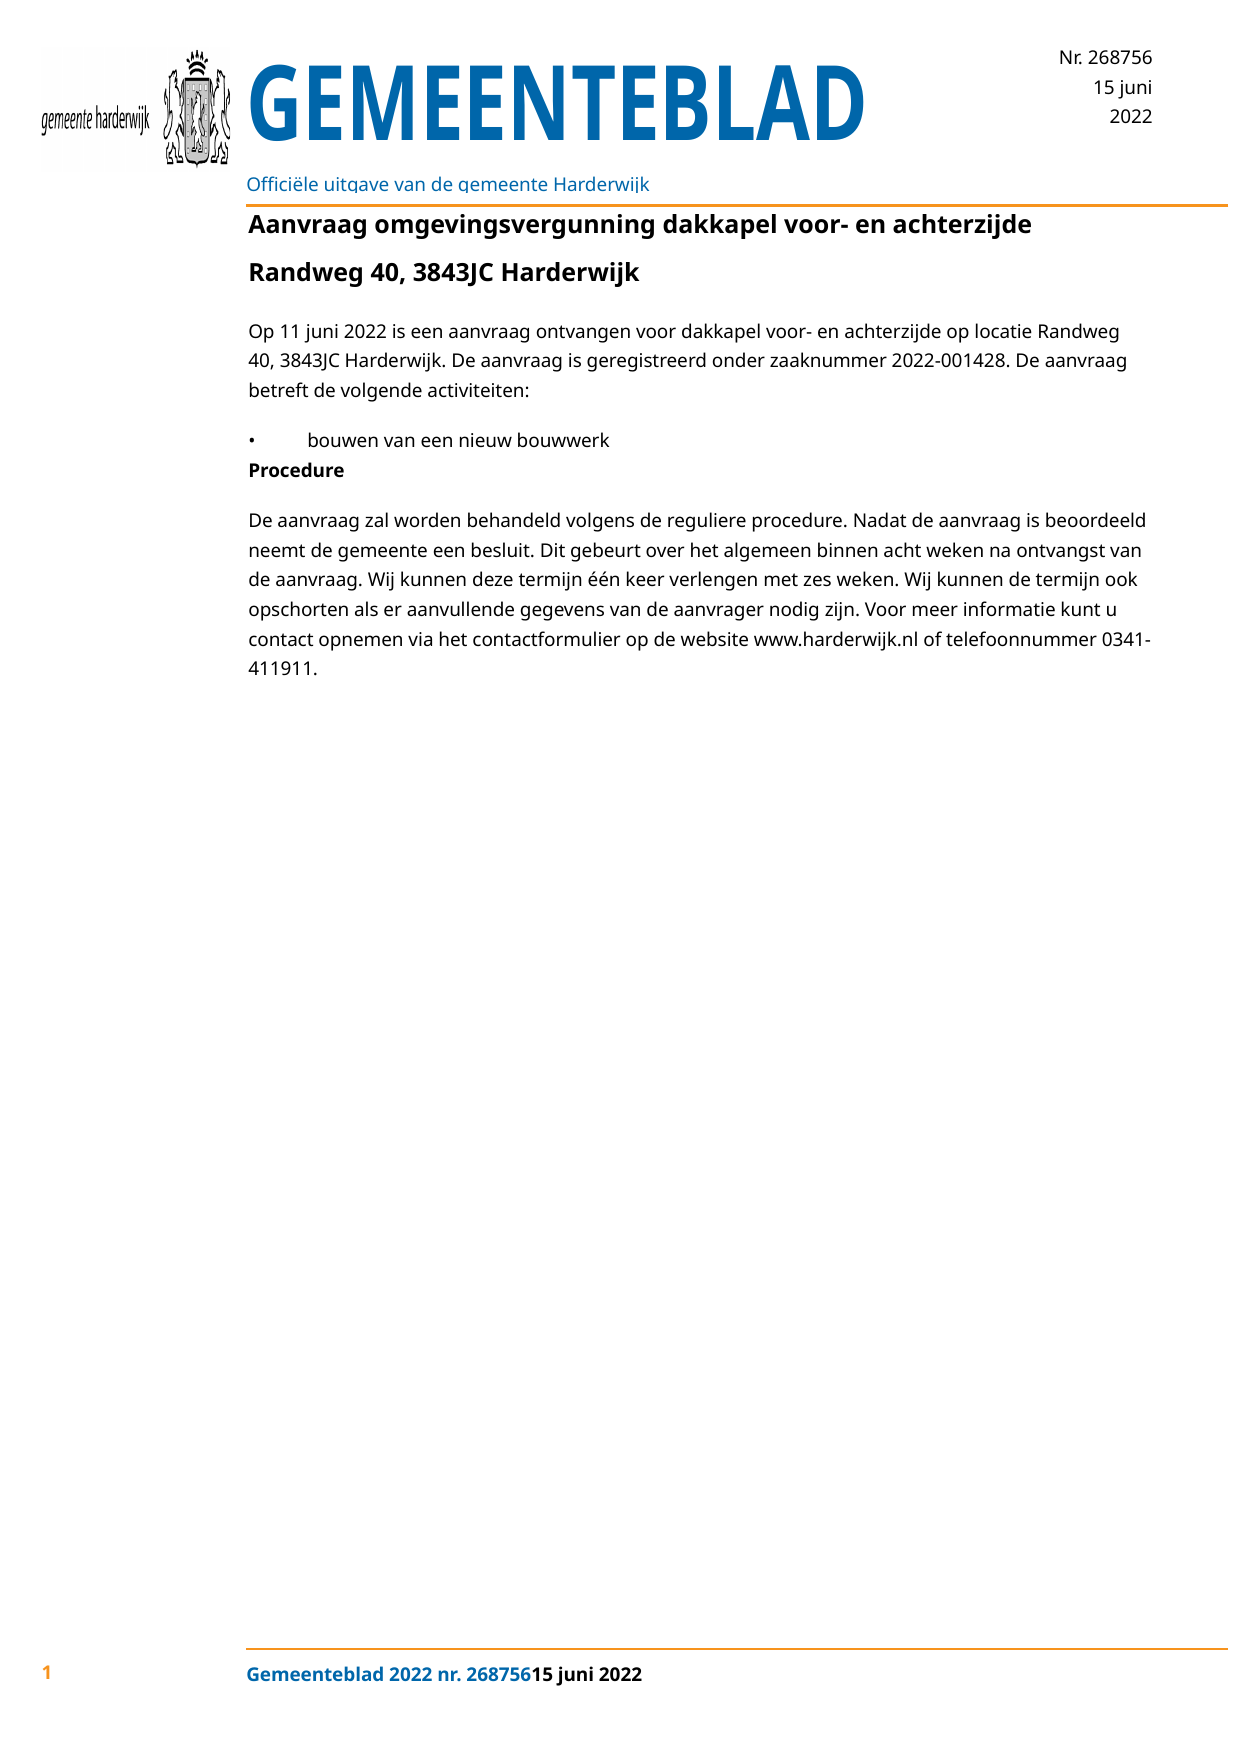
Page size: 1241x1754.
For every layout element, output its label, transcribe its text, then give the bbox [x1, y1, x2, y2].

text Procedure [248, 457, 1152, 483]
text Op 11 juni 2022 is een aanvraag ontvangen voor dakkapel voor- en achterzijde op locatie Randweg 40, 3843JC Harderwijk. De aanvraag is geregistreerd onder zaaknummer 2022-001428. De aanvraag betreft de volgende activiteiten: [248, 318, 1152, 403]
text Aanvraag omgevingsvergunning dakkapel voor- en achterzijde Randweg 40, 3843JC Harderwijk [248, 207, 1152, 288]
picture [41, 47, 231, 172]
list bouwen van een nieuw bouwwerk [248, 427, 1152, 453]
text De aanvraag zal worden behandeld volgens de reguliere procedure. Nadat de aanvraag is beoordeeld neemt de gemeente een besluit. Dit gebeurt over het algemeen binnen acht weken na ontvangst van de aanvraag. Wij kunnen deze termijn één keer verlengen met zes weken. Wij kunnen de termijn ook opschorten als er aanvullende gegevens van de aanvrager nodig zijn. Voor meer informatie kunt u contact opnemen via het contactformulier op de website www.harderwijk.nl of telefoonnummer 0341-411911. [248, 507, 1152, 681]
